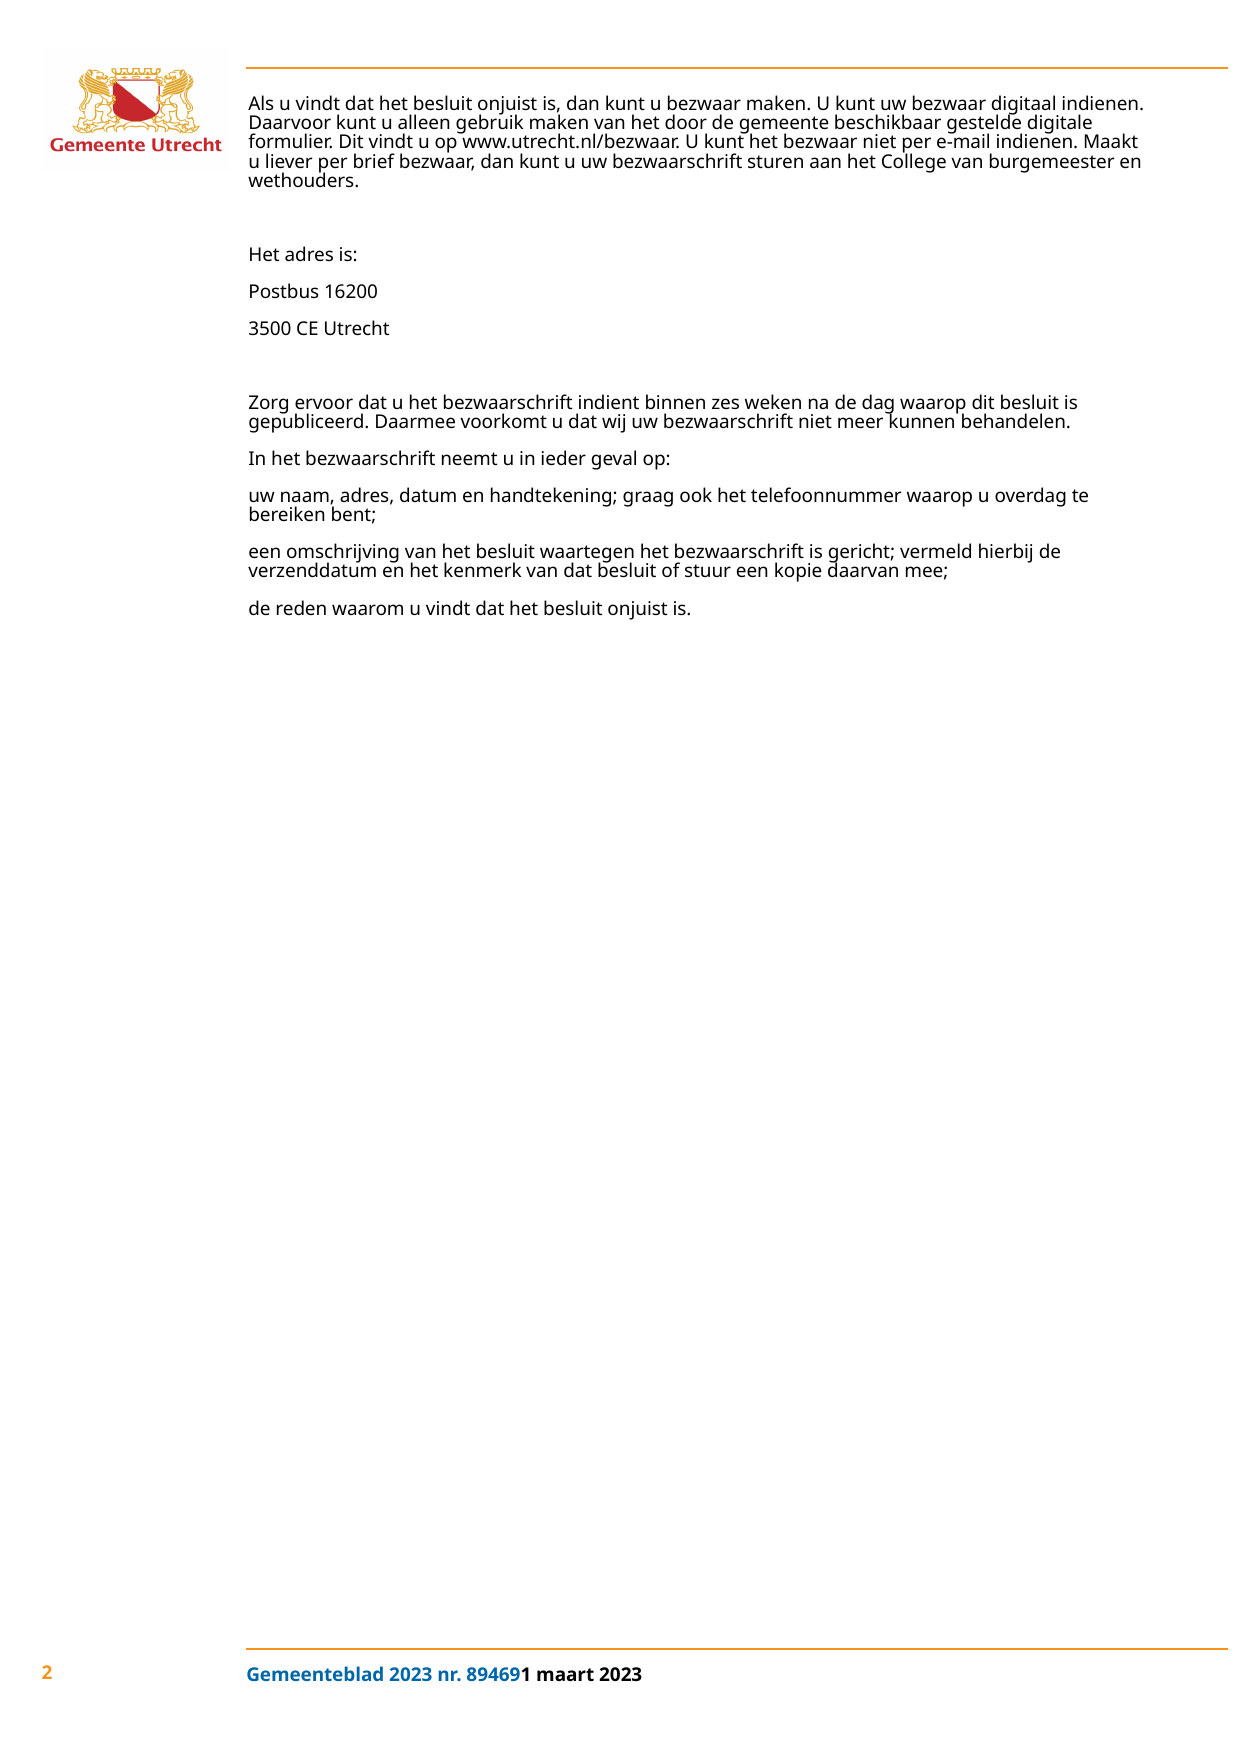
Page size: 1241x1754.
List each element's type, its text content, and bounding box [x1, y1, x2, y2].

text 3500 CE Utrecht [248, 320, 1152, 339]
text uw naam, adres, datum en handtekening; graag ook het telefoonnummer waarop u overdag te bereiken bent; [248, 487, 1152, 526]
text Als u vindt dat het besluit onjuist is, dan kunt u bezwaar maken. U kunt uw bezwaar digitaal indienen. Daarvoor kunt u alleen gebruik maken van het door de gemeente beschikbaar gestelde digitale formulier. Dit vindt u op www.utrecht.nl/bezwaar. U kunt het bezwaar niet per e-mail indienen. Maakt u liever per brief bezwaar, dan kunt u uw bezwaarschrift sturen aan het College van burgemeester en wethouders. [248, 95, 1152, 191]
text een omschrijving van het besluit waartegen het bezwaarschrift is gericht; vermeld hierbij de verzenddatum en het kenmerk van dat besluit of stuur een kopie daarvan mee; [248, 543, 1152, 582]
text de reden waarom u vindt dat het besluit onjuist is. [248, 599, 1152, 619]
text Zorg ervoor dat u het bezwaarschrift indient binnen zes weken na de dag waarop dit besluit is gepubliceerd. Daarmee voorkomt u dat wij uw bezwaarschrift niet meer kunnen behandelen. [248, 394, 1152, 432]
text Het adres is: [248, 246, 1152, 265]
text Postbus 16200 [248, 283, 1152, 302]
picture [41, 47, 231, 172]
text In het bezwaarschrift neemt u in ieder geval op: [248, 450, 1152, 469]
